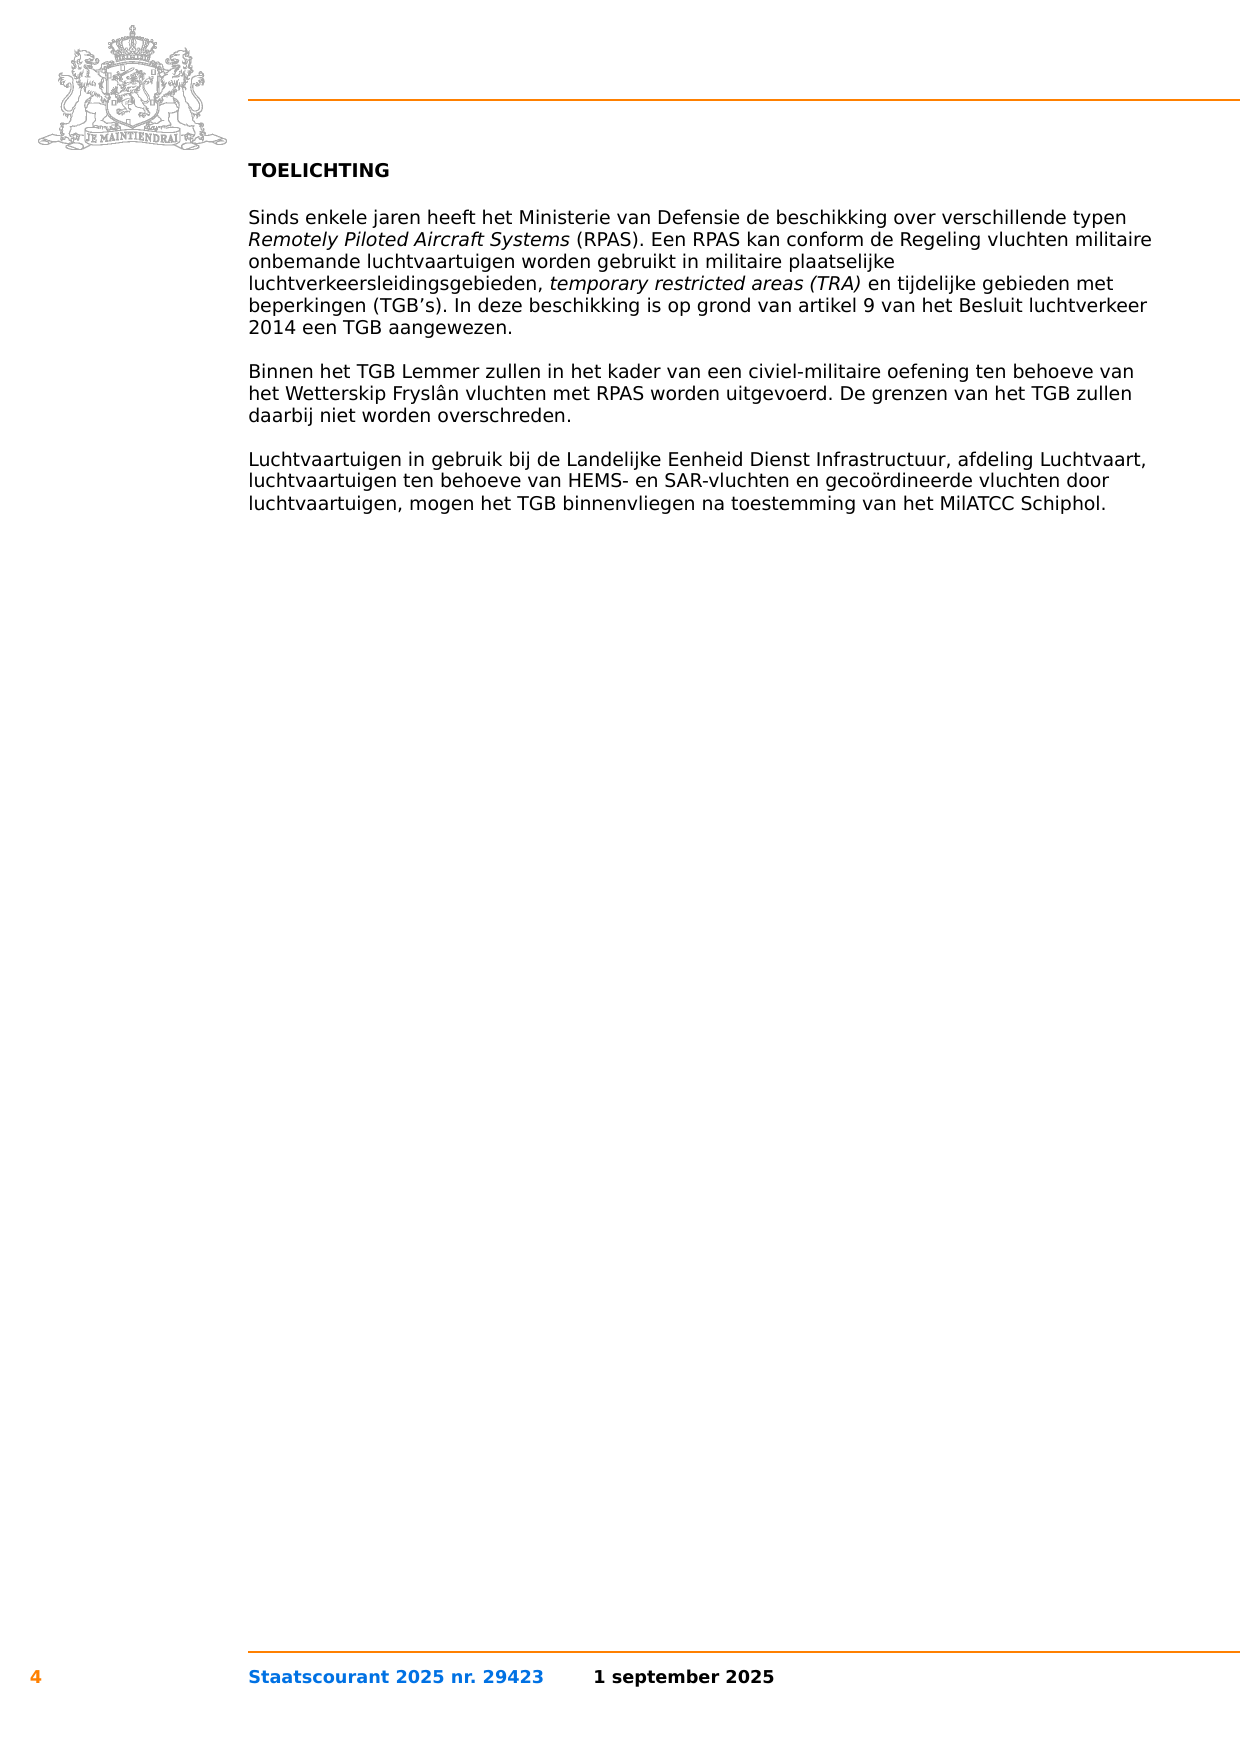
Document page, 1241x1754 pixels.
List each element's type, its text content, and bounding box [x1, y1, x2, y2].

text Binnen het TGB Lemmer zullen in het kader van een civiel-militaire oefening ten behoeve van het Wetterskip Fryslân vluchten met RPAS worden uitgevoerd. De grenzen van het TGB zullen daarbij niet worden overschreden. [248, 361, 1163, 427]
subtitle TOELICHTING [248, 160, 1163, 182]
text Sinds enkele jaren heeft het Ministerie van Defensie de beschikking over verschillende typen Remotely Piloted Aircraft Systems (RPAS). Een RPAS kan conform de Regeling vluchten militaire onbemande luchtvaartuigen worden gebruikt in militaire plaatselijke luchtverkeersleidingsgebieden, temporary restricted areas (TRA) en tijdelijke gebieden met beperkingen (TGB’s). In deze beschikking is op grond van artikel 9 van het Besluit luchtverkeer 2014 een TGB aangewezen. [248, 207, 1163, 339]
text Luchtvaartuigen in gebruik bij de Landelijke Eenheid Dienst Infrastructuur, afdeling Luchtvaart, luchtvaartuigen ten behoeve van HEMS- en SAR-vluchten en gecoördineerde vluchten door luchtvaartuigen, mogen het TGB binnenvliegen na toestemming van het MilATCC Schiphol. [248, 448, 1163, 514]
picture [38, 25, 227, 150]
